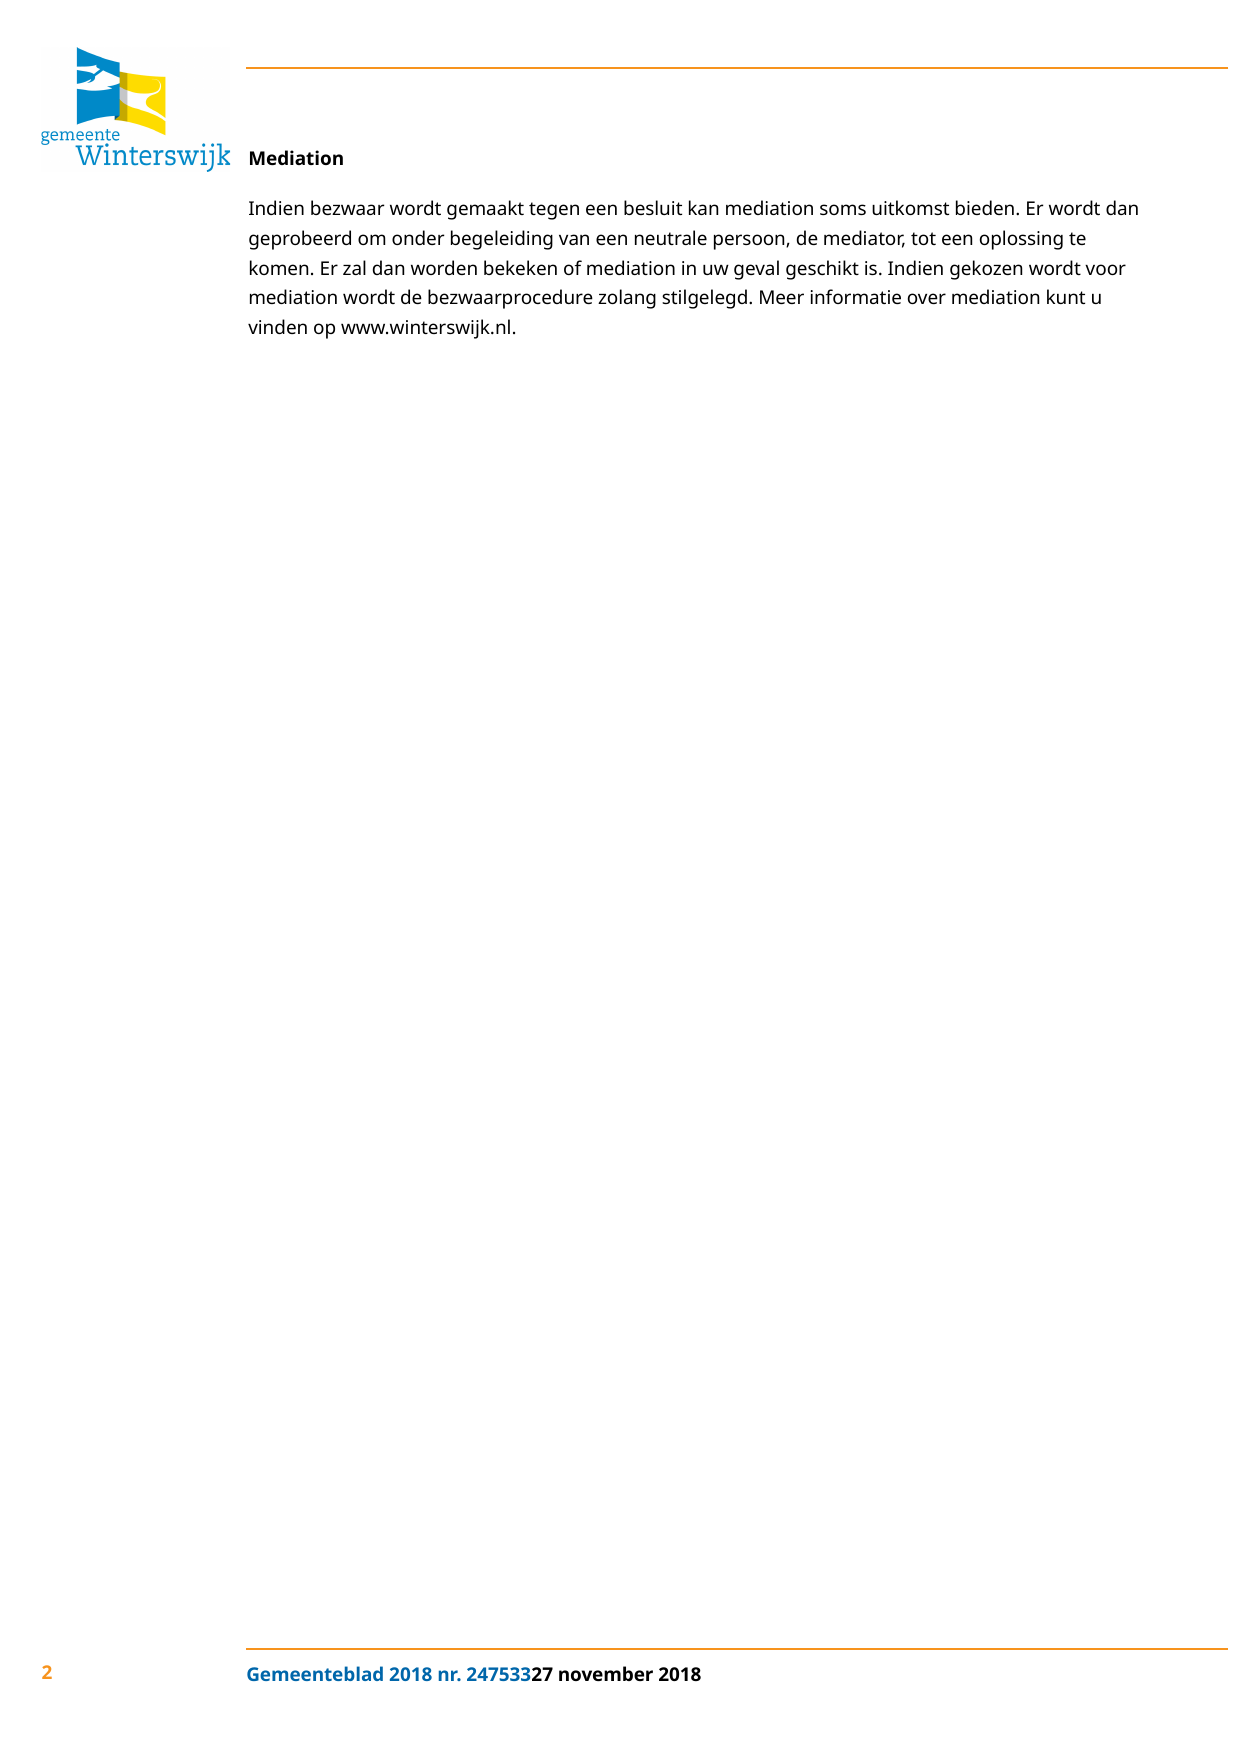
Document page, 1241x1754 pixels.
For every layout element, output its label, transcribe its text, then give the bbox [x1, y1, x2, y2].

text Mediation [248, 145, 1152, 171]
picture [225, 153, 231, 162]
text Indien bezwaar wordt gemaakt tegen een besluit kan mediation soms uitkomst bieden. Er wordt dan geprobeerd om onder begeleiding van een neutrale persoon, de mediator, tot een oplossing te komen. Er zal dan worden bekeken of mediation in uw geval geschikt is. Indien gekozen wordt voor mediation wordt de bezwaarprocedure zolang stilgelegd. Meer informatie over mediation kunt u vinden op www.winterswijk.nl. [248, 196, 1152, 340]
picture [41, 47, 231, 172]
